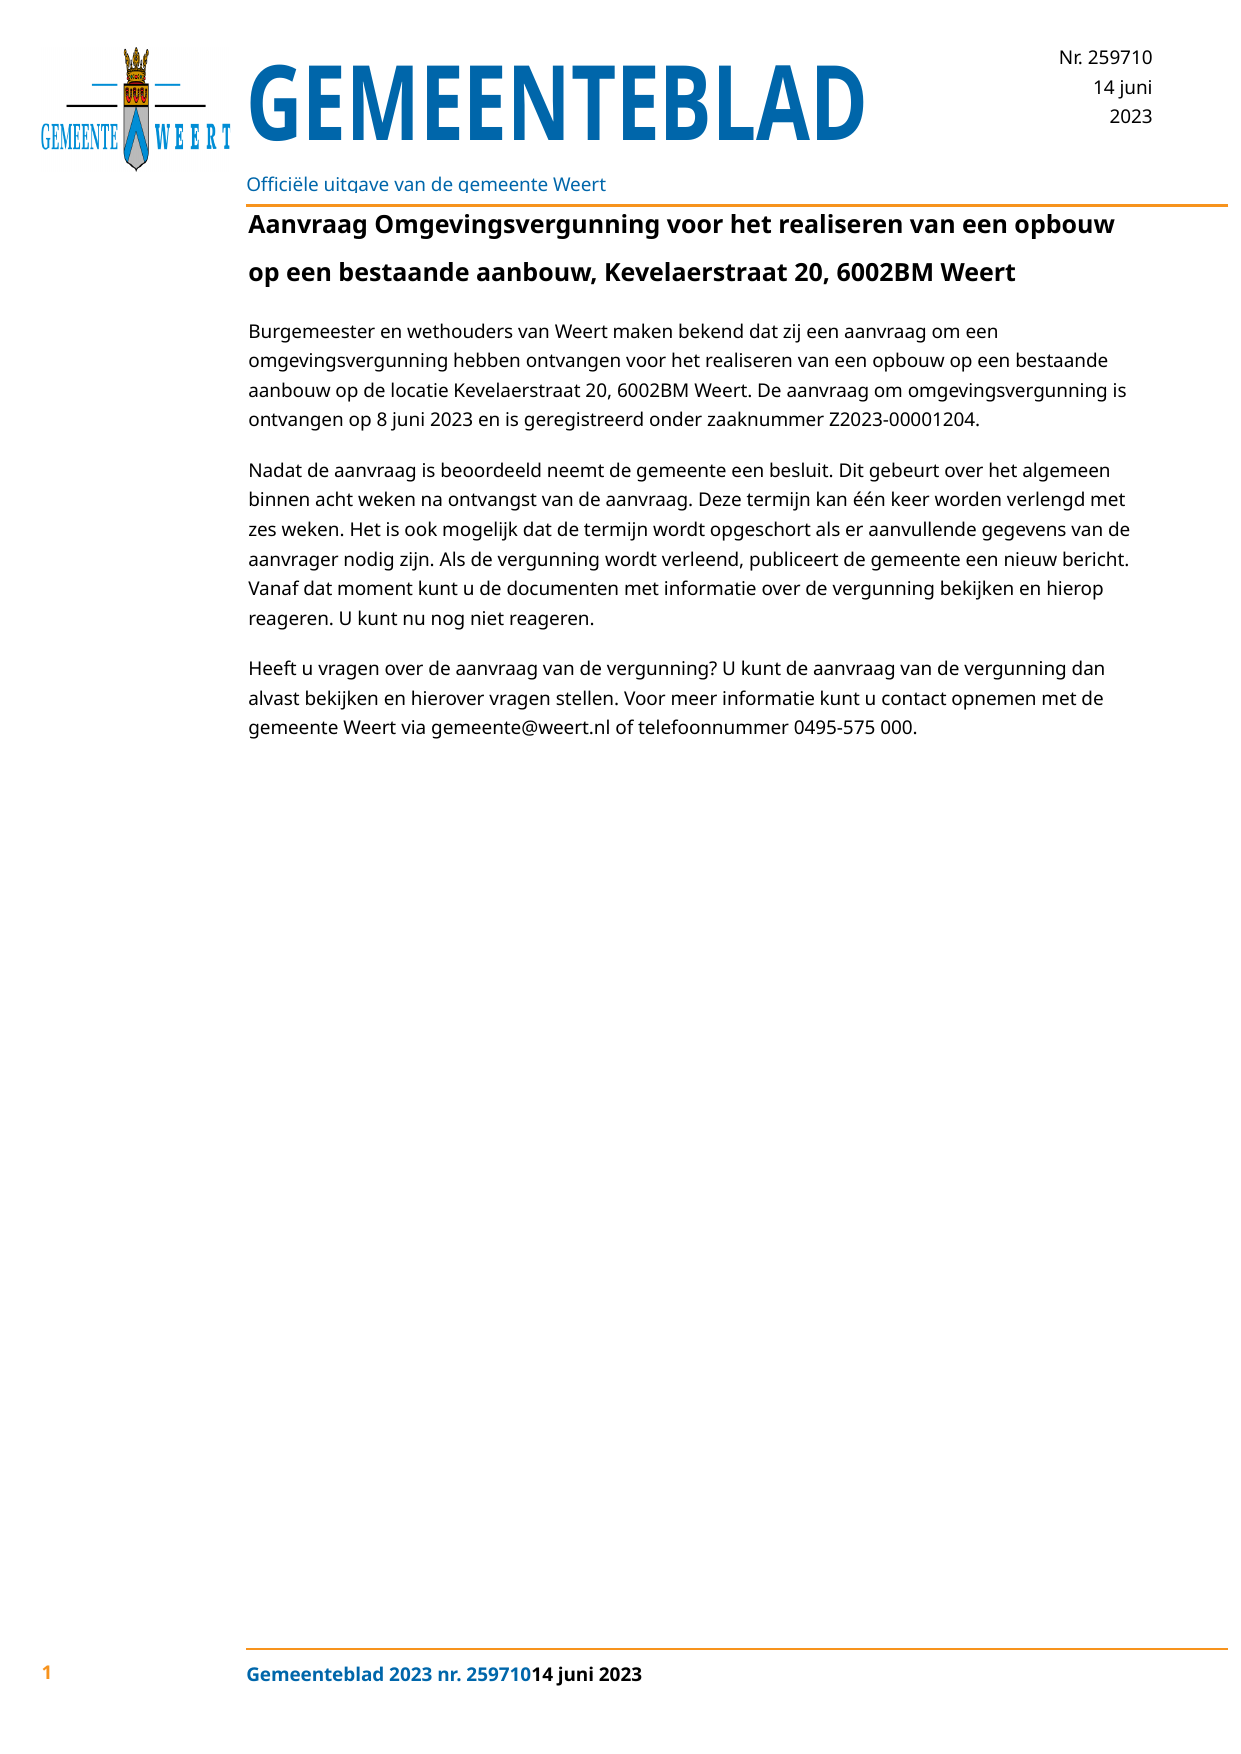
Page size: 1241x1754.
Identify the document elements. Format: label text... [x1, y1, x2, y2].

text Nadat de aanvraag is beoordeeld neemt de gemeente een besluit. Dit gebeurt over het algemeen binnen acht weken na ontvangst van de aanvraag. Deze termijn kan één keer worden verlengd met zes weken. Het is ook mogelijk dat de termijn wordt opgeschort als er aanvullende gegevens van de aanvrager nodig zijn. Als de vergunning wordt verleend, publiceert de gemeente een nieuw bericht. Vanaf dat moment kunt u de documenten met informatie over de vergunning bekijken en hierop reageren. U kunt nu nog niet reageren. [248, 457, 1152, 631]
text Aanvraag Omgevingsvergunning voor het realiseren van een opbouw op een bestaande aanbouw, Kevelaerstraat 20, 6002BM Weert [248, 207, 1152, 288]
picture [41, 47, 231, 172]
text Burgemeester en wethouders van Weert maken bekend dat zij een aanvraag om een omgevingsvergunning hebben ontvangen voor het realiseren van een opbouw op een bestaande aanbouw op de locatie Kevelaerstraat 20, 6002BM Weert. De aanvraag om omgevingsvergunning is ontvangen op 8 juni 2023 en is geregistreerd onder zaaknummer Z2023-00001204. [248, 318, 1152, 432]
text Heeft u vragen over de aanvraag van de vergunning? U kunt de aanvraag van de vergunning dan alvast bekijken en hierover vragen stellen. Voor meer informatie kunt u contact opnemen met de gemeente Weert via gemeente@weert.nl of telefoonnummer 0495-575 000. [248, 655, 1152, 740]
